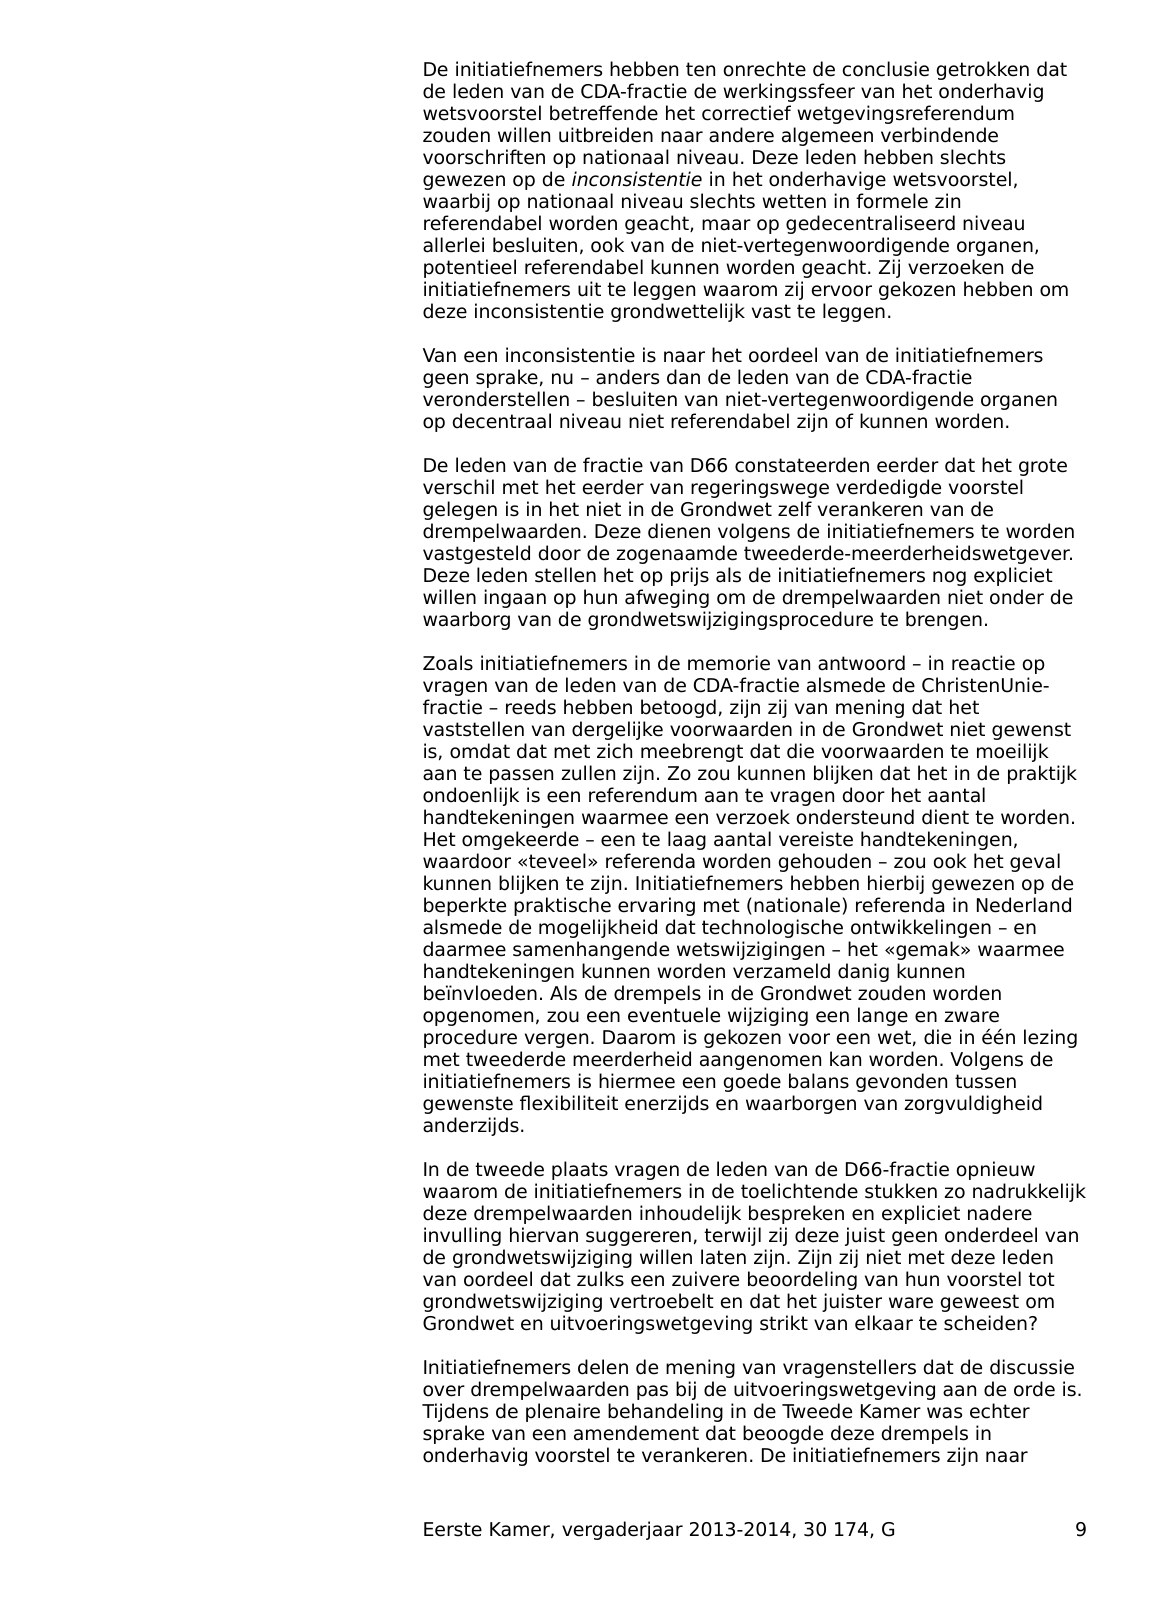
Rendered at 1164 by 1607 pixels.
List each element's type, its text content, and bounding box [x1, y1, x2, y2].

text Van een inconsistentie is naar het oordeel van de initiatiefnemers geen sprake, nu – anders dan de leden van de CDA-fractie veronderstellen – besluiten van niet-vertegenwoordigende organen op decentraal niveau niet referendabel zijn of kunnen worden. [422, 345, 1087, 433]
text Zoals initiatiefnemers in de memorie van antwoord – in reactie op vragen van de leden van de CDA-fractie alsmede de ChristenUnie-fractie – reeds hebben betoogd, zijn zij van mening dat het vaststellen van dergelijke voorwaarden in de Grondwet niet gewenst is, omdat dat met zich meebrengt dat die voorwaarden te moeilijk aan te passen zullen zijn. Zo zou kunnen blijken dat het in de praktijk ondoenlijk is een referendum aan te vragen door het aantal handtekeningen waarmee een verzoek ondersteund dient te worden. Het omgekeerde – een te laag aantal vereiste handtekeningen, waardoor «teveel» referenda worden gehouden – zou ook het geval kunnen blijken te zijn. Initiatiefnemers hebben hierbij gewezen op de beperkte praktische ervaring met (nationale) referenda in Nederland alsmede de mogelijkheid dat technologische ontwikkelingen – en daarmee samenhangende wetswijzigingen – het «gemak» waarmee handtekeningen kunnen worden verzameld danig kunnen beïnvloeden. Als de drempels in de Grondwet zouden worden opgenomen, zou een eventuele wijziging een lange en zware procedure vergen. Daarom is gekozen voor een wet, die in één lezing met tweederde meerderheid aangenomen kan worden. Volgens de initiatiefnemers is hiermee een goede balans gevonden tussen gewenste flexibiliteit enerzijds en waarborgen van zorgvuldigheid anderzijds. [422, 653, 1087, 1137]
text Initiatiefnemers delen de mening van vragenstellers dat de discussie over drempelwaarden pas bij de uitvoeringswetgeving aan de orde is. Tijdens de plenaire behandeling in de Tweede Kamer was echter sprake van een amendement dat beoogde deze drempels in onderhavig voorstel te verankeren. De initiatiefnemers zijn naar [422, 1357, 1087, 1467]
text De initiatiefnemers hebben ten onrechte de conclusie getrokken dat de leden van de CDA-fractie de werkingssfeer van het onderhavig wetsvoorstel betreffende het correctief wetgevingsreferendum zouden willen uitbreiden naar andere algemeen verbindende voorschriften op nationaal niveau. Deze leden hebben slechts gewezen op de inconsistentie in het onderhavige wetsvoorstel, waarbij op nationaal niveau slechts wetten in formele zin referendabel worden geacht, maar op gedecentraliseerd niveau allerlei besluiten, ook van de niet-vertegenwoordigende organen, potentieel referendabel kunnen worden geacht. Zij verzoeken de initiatiefnemers uit te leggen waarom zij ervoor gekozen hebben om deze inconsistentie grondwettelijk vast te leggen. [422, 59, 1087, 323]
text In de tweede plaats vragen de leden van de D66-fractie opnieuw waarom de initiatiefnemers in de toelichtende stukken zo nadrukkelijk deze drempelwaarden inhoudelijk bespreken en expliciet nadere invulling hiervan suggereren, terwijl zij deze juist geen onderdeel van de grondwetswijziging willen laten zijn. Zijn zij niet met deze leden van oordeel dat zulks een zuivere beoordeling van hun voorstel tot grondwetswijziging vertroebelt en dat het juister ware geweest om Grondwet en uitvoeringswetgeving strikt van elkaar te scheiden? [422, 1159, 1087, 1335]
text De leden van de fractie van D66 constateerden eerder dat het grote verschil met het eerder van regeringswege verdedigde voorstel gelegen is in het niet in de Grondwet zelf verankeren van de drempelwaarden. Deze dienen volgens de initiatiefnemers te worden vastgesteld door de zogenaamde tweederde-meerderheidswetgever. Deze leden stellen het op prijs als de initiatiefnemers nog expliciet willen ingaan op hun afweging om de drempelwaarden niet onder de waarborg van de grondwetswijzigingsprocedure te brengen. [422, 455, 1087, 631]
